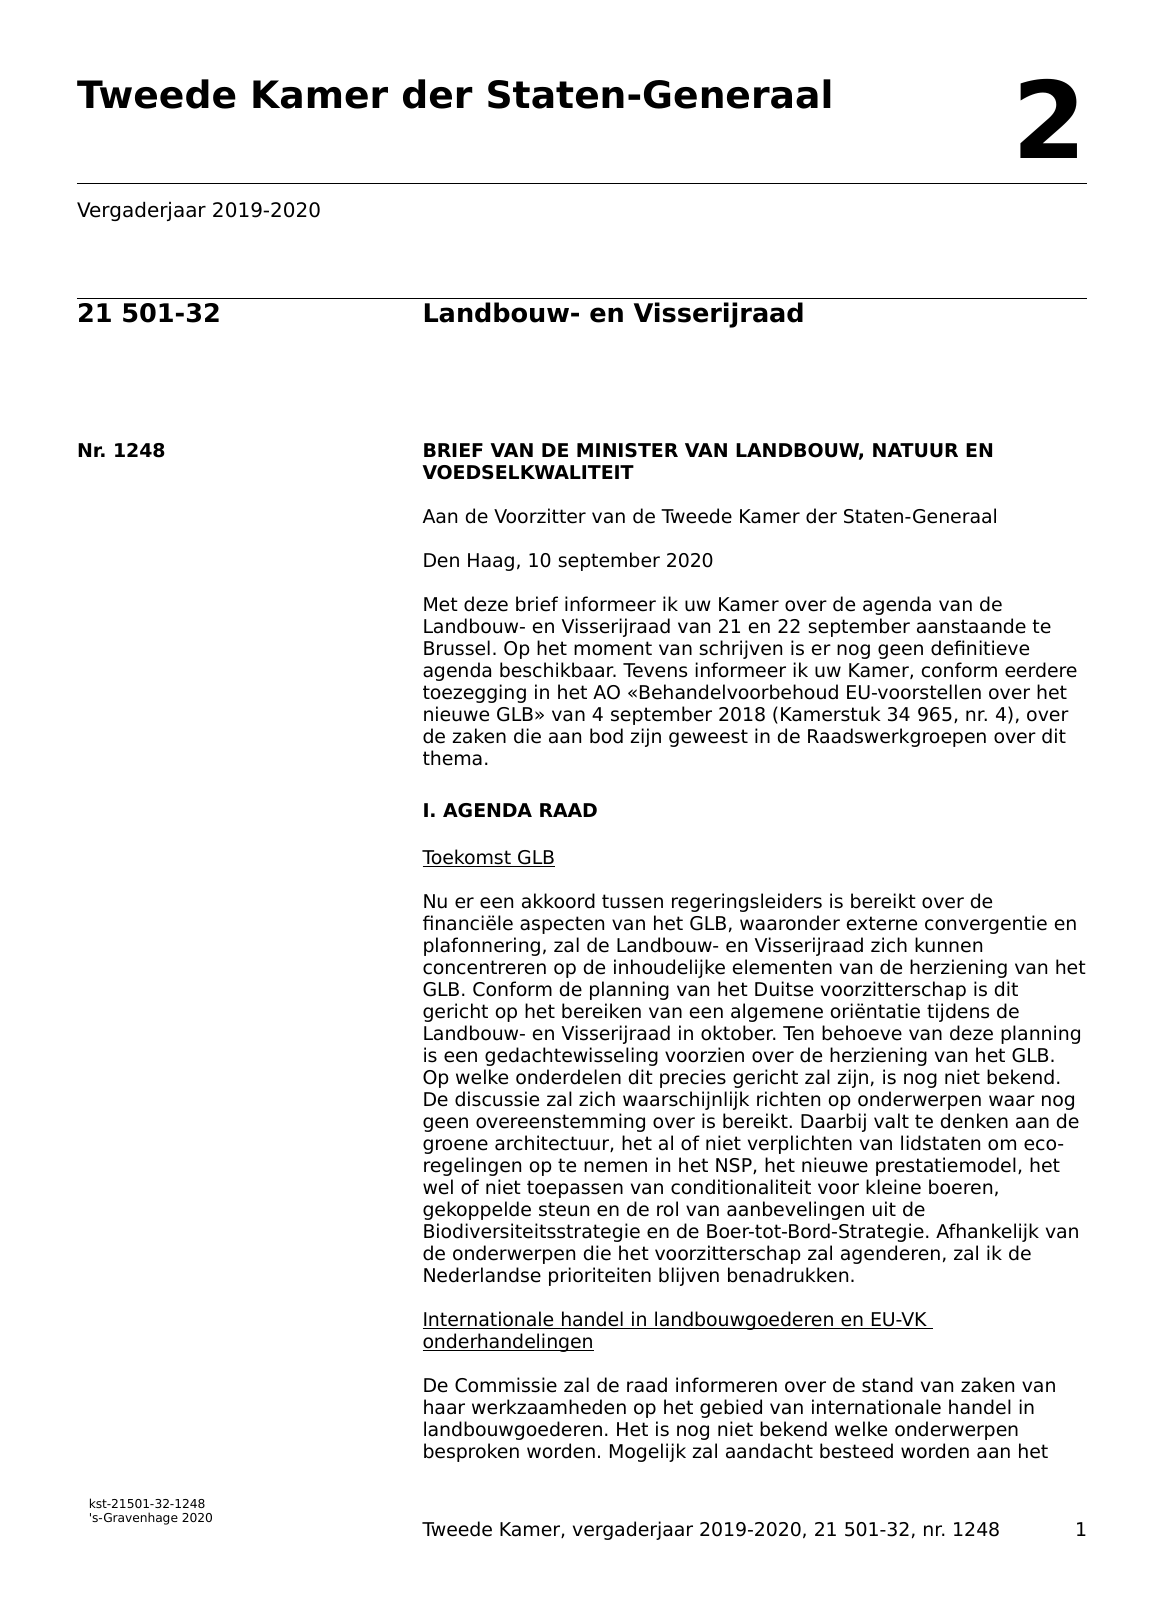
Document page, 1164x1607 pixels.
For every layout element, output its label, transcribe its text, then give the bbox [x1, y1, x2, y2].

subtitle Nr. 1248 BRIEF VAN DE MINISTER VAN LANDBOUW, NATUUR EN VOEDSELKWALITEIT [77, 440, 1087, 484]
text Den Haag, 10 september 2020 [422, 550, 1087, 572]
subtitle 21 501-32 Landbouw- en Visserijraad [77, 299, 1087, 329]
subtitle Internationale handel in landbouwgoederen en EU-VK onderhandelingen [422, 1309, 1087, 1353]
table_cell Vergaderjaar 2019-2020 [77, 184, 1087, 298]
text Nu er een akkoord tussen regeringsleiders is bereikt over de financiële aspecten van het GLB, waaronder externe convergentie en plafonnering, zal de Landbouw- en Visserijraad zich kunnen concentreren op de inhoudelijke elementen van de herziening van het GLB. Conform de planning van het Duitse voorzitterschap is dit gericht op het bereiken van een algemene oriëntatie tijdens de Landbouw- en Visserijraad in oktober. Ten behoeve van deze planning is een gedachtewisseling voorzien over de herziening van het GLB. Op welke onderdelen dit precies gericht zal zijn, is nog niet bekend. De discussie zal zich waarschijnlijk richten op onderwerpen waar nog geen overeenstemming over is bereikt. Daarbij valt te denken aan de groene architectuur, het al of niet verplichten van lidstaten om eco-regelingen op te nemen in het NSP, het nieuwe prestatiemodel, het wel of niet toepassen van conditionaliteit voor kleine boeren, gekoppelde steun en de rol van aanbevelingen uit de Biodiversiteitsstrategie en de Boer-tot-Bord-Strategie. Afhankelijk van de onderwerpen die het voorzitterschap zal agenderen, zal ik de Nederlandse prioriteiten blijven benadrukken. [422, 891, 1087, 1287]
text 's-Gravenhage 2020 [88, 1511, 323, 1525]
text Aan de Voorzitter van de Tweede Kamer der Staten-Generaal [422, 506, 1087, 528]
text kst-21501-32-1248 [88, 1497, 323, 1511]
table_header Tweede Kamer der Staten-Generaal [77, 59, 886, 183]
text De Commissie zal de raad informeren over de stand van zaken van haar werkzaamheden op het gebied van internationale handel in landbouwgoederen. Het is nog niet bekend welke onderwerpen besproken worden. Mogelijk zal aandacht besteed worden aan het [422, 1375, 1087, 1463]
subtitle I. AGENDA RAAD [422, 800, 1087, 822]
text Met deze brief informeer ik uw Kamer over de agenda van de Landbouw- en Visserijraad van 21 en 22 september aanstaande te Brussel. Op het moment van schrijven is er nog geen definitieve agenda beschikbaar. Tevens informeer ik uw Kamer, conform eerdere toezegging in het AO «Behandelvoorbehoud EU-voorstellen over het nieuwe GLB» van 4 september 2018 (Kamerstuk 34 965, nr. 4), over de zaken die aan bod zijn geweest in de Raadswerkgroepen over dit thema. [422, 594, 1087, 770]
table_header 2 [886, 59, 1087, 183]
subtitle Toekomst GLB [422, 847, 1087, 869]
